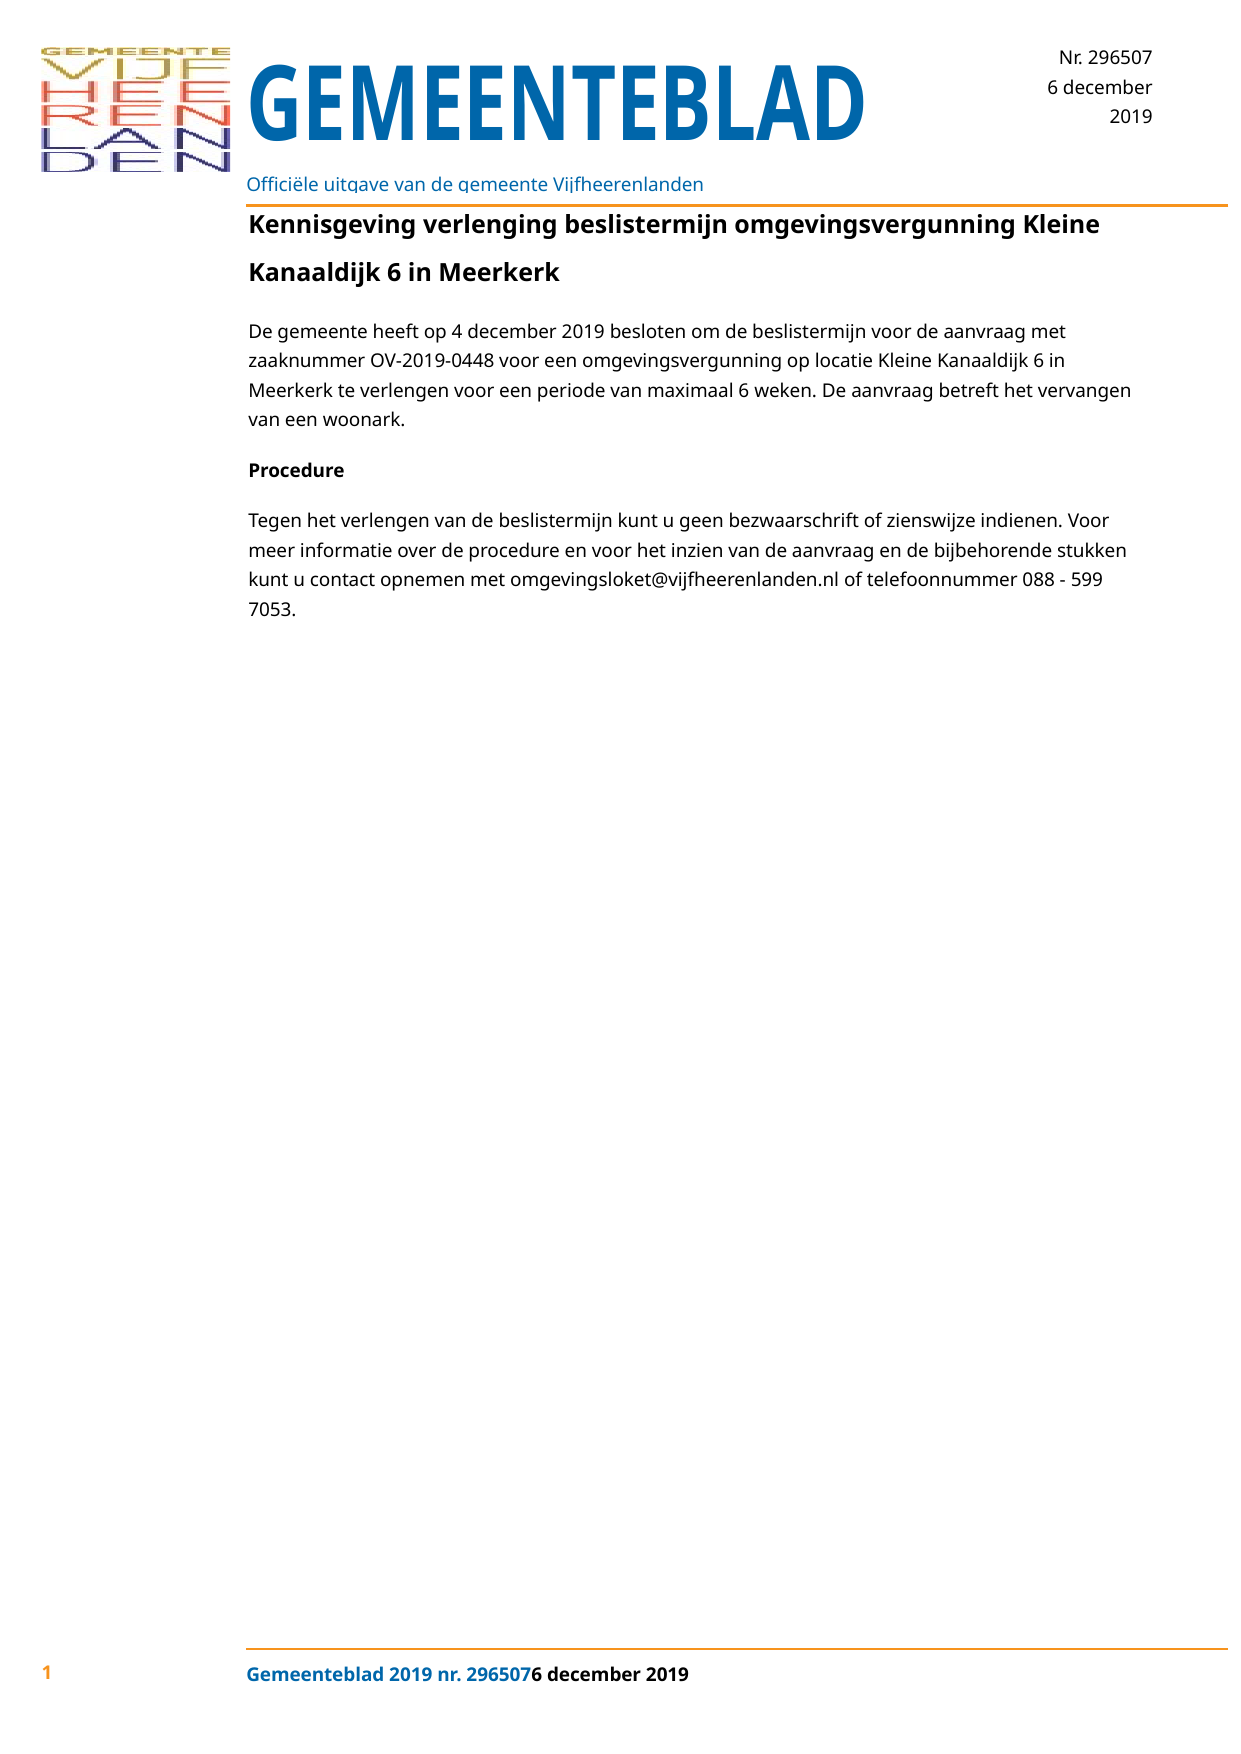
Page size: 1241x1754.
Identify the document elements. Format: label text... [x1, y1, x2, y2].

text Tegen het verlengen van de beslistermijn kunt u geen bezwaarschrift of zienswijze indienen. Voor meer informatie over de procedure en voor het inzien van de aanvraag en de bijbehorende stukken kunt u contact opnemen met omgevingsloket@vijfheerenlanden.nl of telefoonnummer 088 - 599 7053. [248, 507, 1152, 622]
picture [41, 47, 231, 172]
text De gemeente heeft op 4 december 2019 besloten om de beslistermijn voor de aanvraag met zaaknummer OV-2019-0448 voor een omgevingsvergunning op locatie Kleine Kanaaldijk 6 in Meerkerk te verlengen voor een periode van maximaal 6 weken. De aanvraag betreft het vervangen van een woonark. [248, 318, 1152, 432]
text Procedure [248, 457, 1152, 483]
text Kennisgeving verlenging beslistermijn omgevingsvergunning Kleine Kanaaldijk 6 in Meerkerk [248, 207, 1152, 288]
